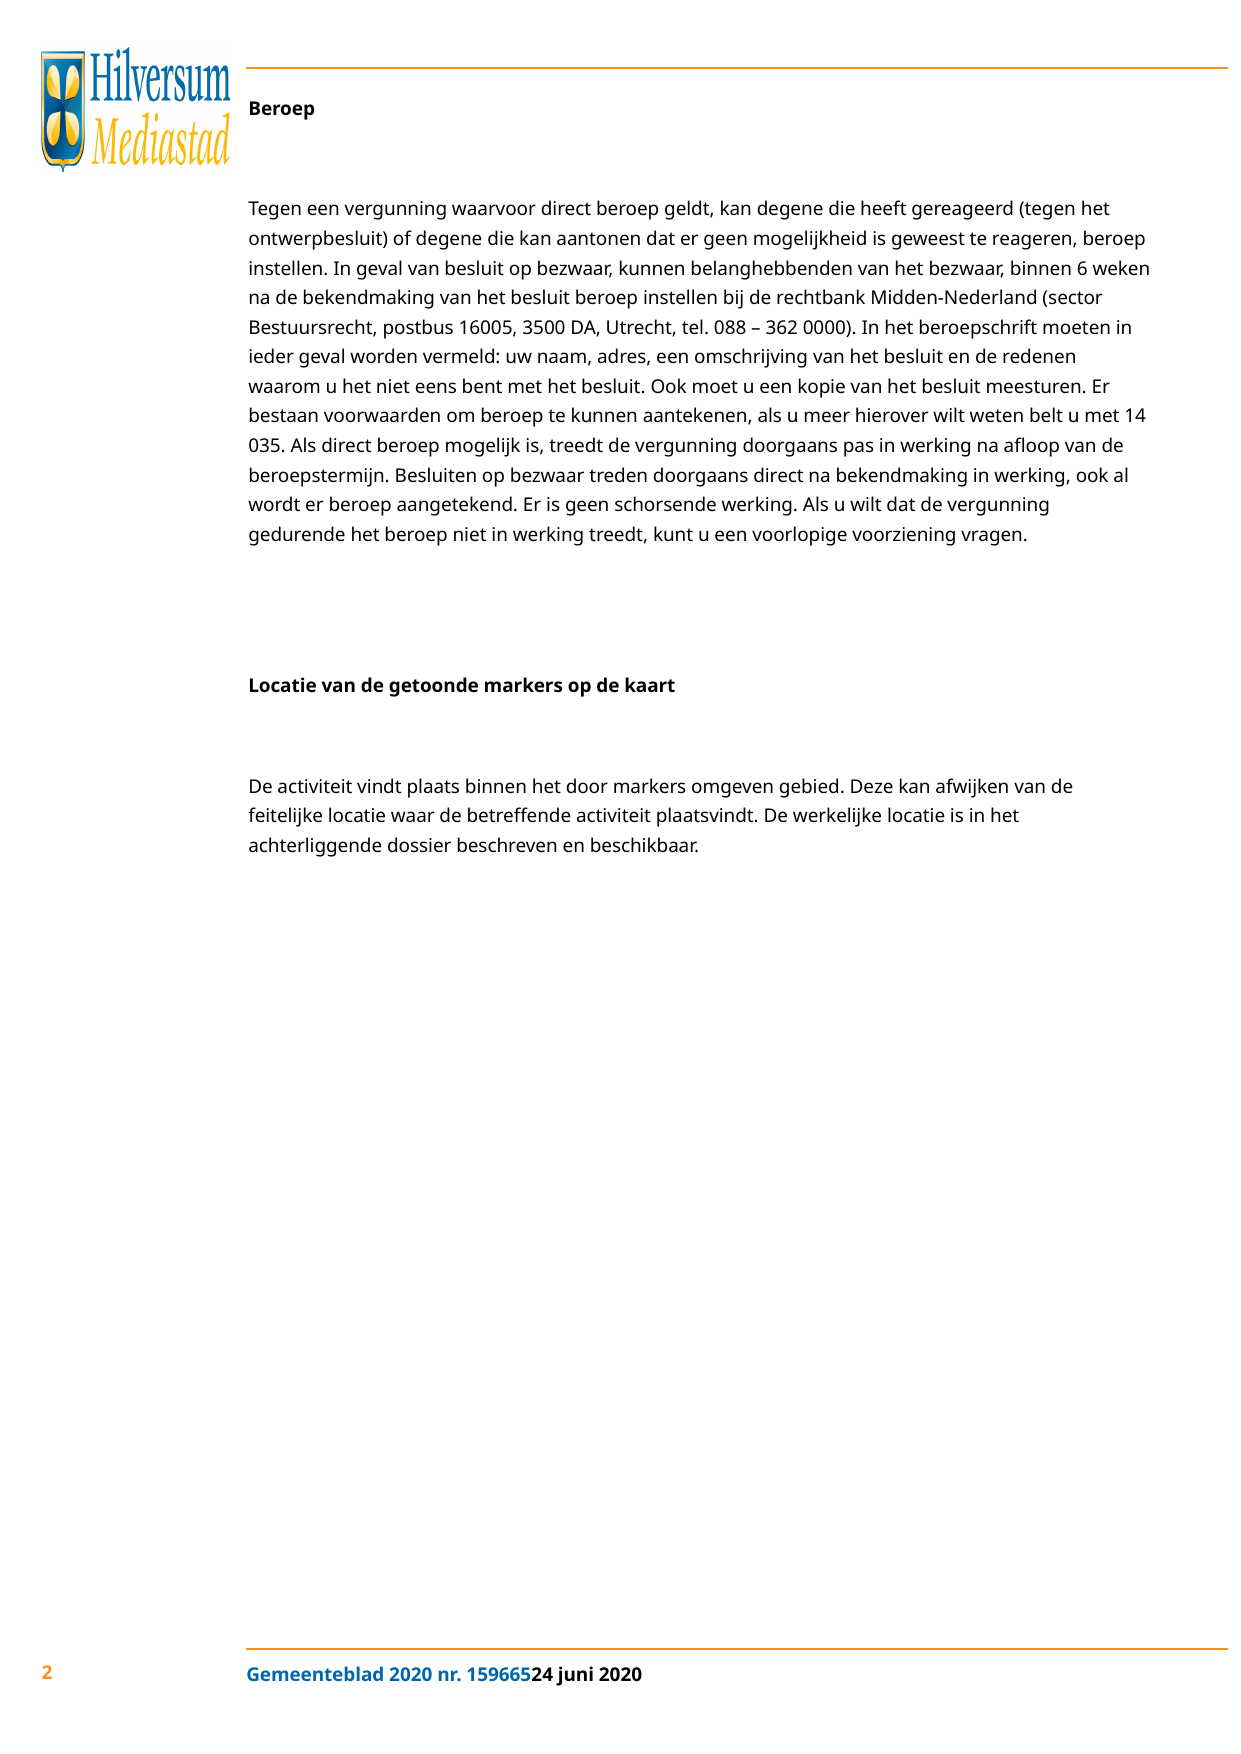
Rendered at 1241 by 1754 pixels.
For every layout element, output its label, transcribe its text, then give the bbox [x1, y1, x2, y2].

text De activiteit vindt plaats binnen het door markers omgeven gebied. Deze kan afwijken van de feitelijke locatie waar de betreffende activiteit plaatsvindt. De werkelijke locatie is in het achterliggende dossier beschreven en beschikbaar. [248, 773, 1152, 858]
text Locatie van de getoonde markers op de kaart [248, 672, 1152, 698]
text Beroep [248, 95, 1152, 121]
picture [41, 47, 231, 172]
text Tegen een vergunning waarvoor direct beroep geldt, kan degene die heeft gereageerd (tegen het ontwerpbesluit) of degene die kan aantonen dat er geen mogelijkheid is geweest te reageren, beroep instellen. In geval van besluit op bezwaar, kunnen belanghebbenden van het bezwaar, binnen 6 weken na de bekendmaking van het besluit beroep instellen bij de rechtbank Midden-Nederland (sector Bestuursrecht, postbus 16005, 3500 DA, Utrecht, tel. 088 – 362 0000). In het beroepschrift moeten in ieder geval worden vermeld: uw naam, adres, een omschrijving van het besluit en de redenen waarom u het niet eens bent met het besluit. Ook moet u een kopie van het besluit meesturen. Er bestaan voorwaarden om beroep te kunnen aantekenen, als u meer hierover wilt weten belt u met 14 035. Als direct beroep mogelijk is, treedt de vergunning doorgaans pas in werking na afloop van de beroepstermijn. Besluiten op bezwaar treden doorgaans direct na bekendmaking in werking, ook al wordt er beroep aangetekend. Er is geen schorsende werking. Als u wilt dat de vergunning gedurende het beroep niet in werking treedt, kunt u een voorlopige voorziening vragen. [248, 196, 1152, 547]
